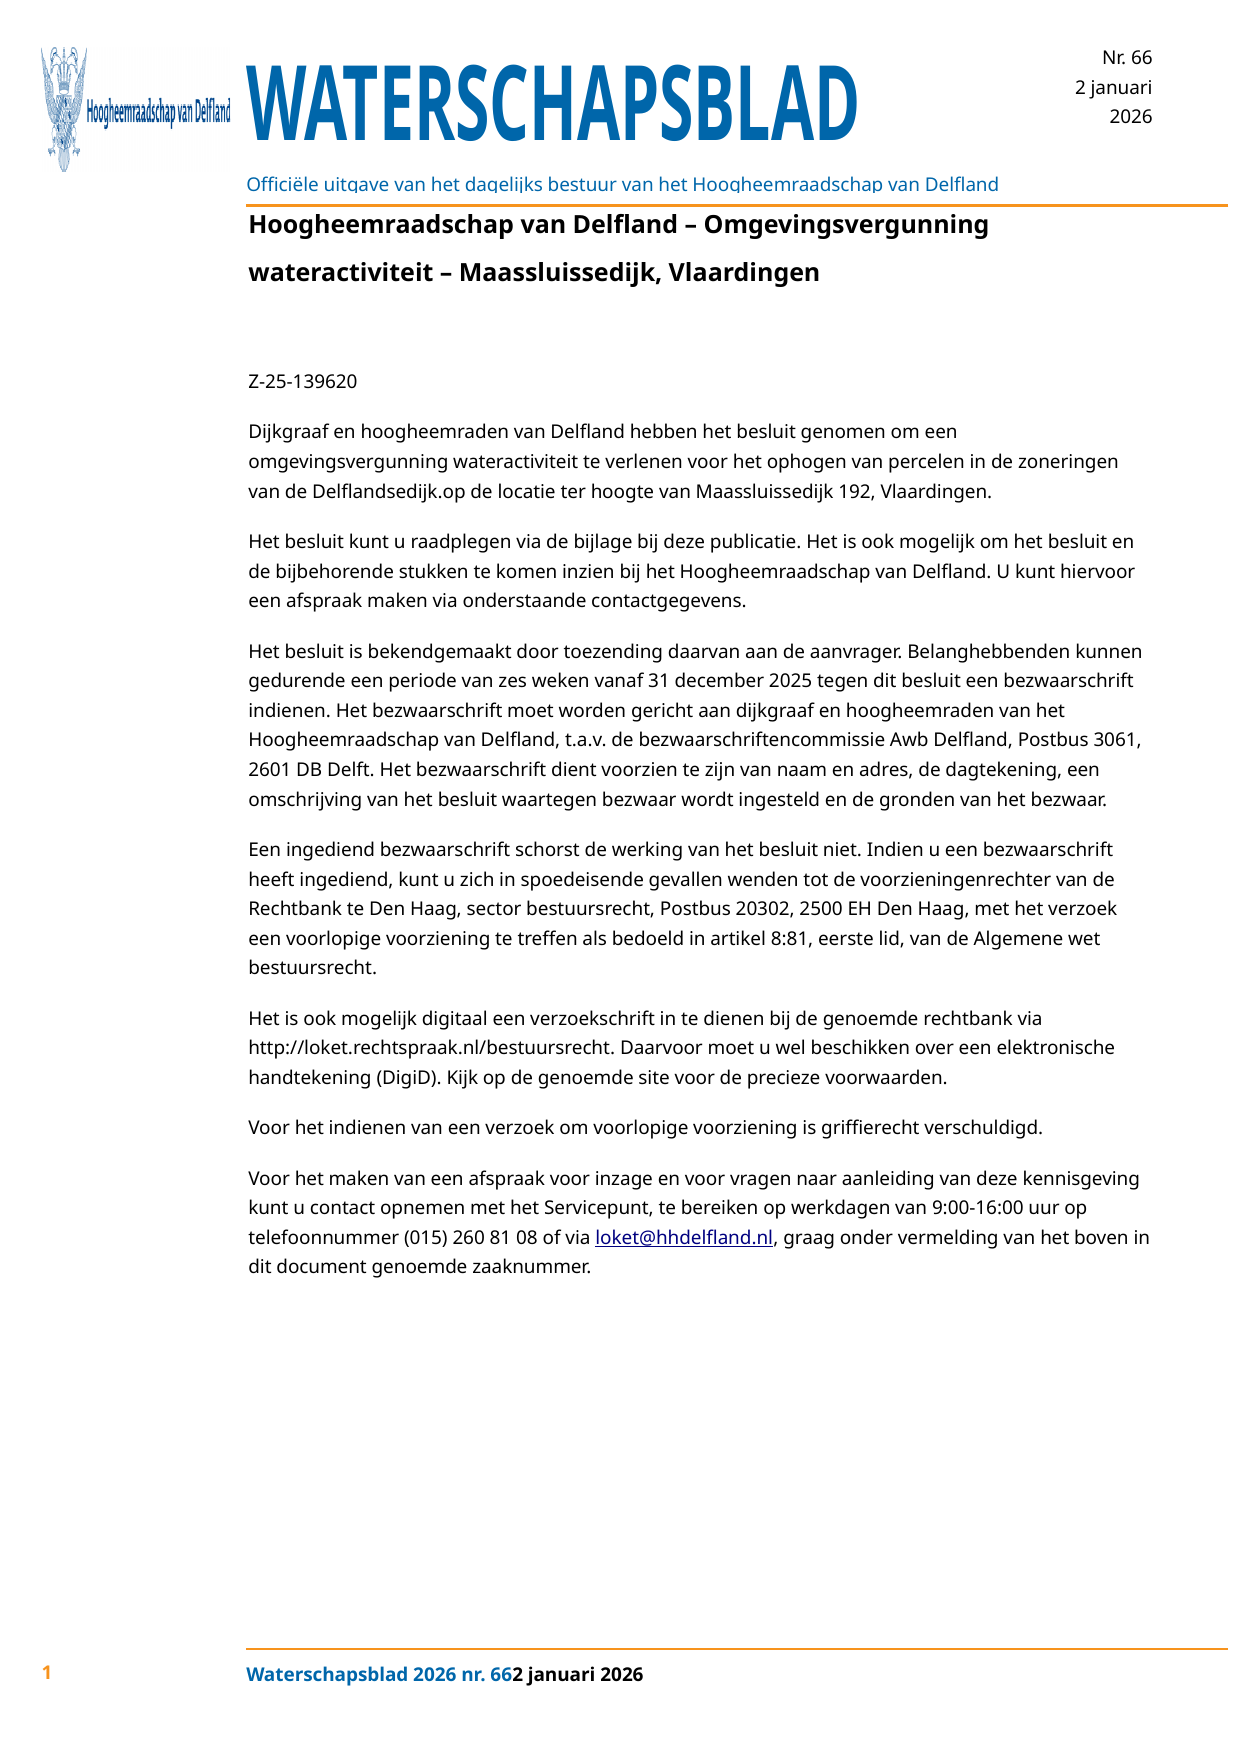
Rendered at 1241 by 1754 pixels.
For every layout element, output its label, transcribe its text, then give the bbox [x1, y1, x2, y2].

text Een ingediend bezwaarschrift schorst de werking van het besluit niet. Indien u een bezwaarschrift heeft ingediend, kunt u zich in spoedeisende gevallen wenden tot de voorzieningenrechter van de Rechtbank te Den Haag, sector bestuursrecht, Postbus 20302, 2500 EH Den Haag, met het verzoek een voorlopige voorziening te treffen als bedoeld in artikel 8:81, eerste lid, van de Algemene wet bestuursrecht. [248, 836, 1152, 980]
text Het is ook mogelijk digitaal een verzoekschrift in te dienen bij de genoemde rechtbank via http://loket.rechtspraak.nl/bestuursrecht. Daarvoor moet u wel beschikken over een elektronische handtekening (DigiD). Kijk op de genoemde site voor de precieze voorwaarden. [248, 1005, 1152, 1090]
text Dijkgraaf en hoogheemraden van Delfland hebben het besluit genomen om een omgevingsvergunning wateractiviteit te verlenen voor het ophogen van percelen in de zoneringen van de Delflandsedijk.op de locatie ter hoogte van Maassluissedijk 192, Vlaardingen. [248, 419, 1152, 504]
text Z-25-139620 [248, 368, 1152, 394]
text Voor het indienen van een verzoek om voorlopige voorziening is griffierecht verschuldigd. [248, 1114, 1152, 1140]
picture [41, 47, 231, 172]
text Het besluit is bekendgemaakt door toezending daarvan aan de aanvrager. Belanghebbenden kunnen gedurende een periode van zes weken vanaf 31 december 2025 tegen dit besluit een bezwaarschrift indienen. Het bezwaarschrift moet worden gericht aan dijkgraaf en hoogheemraden van het Hoogheemraadschap van Delfland, t.a.v. de bezwaarschriftencommissie Awb Delfland, Postbus 3061, 2601 DB Delft. Het bezwaarschrift dient voorzien te zijn van naam en adres, de dagtekening, een omschrijving van het besluit waartegen bezwaar wordt ingesteld en de gronden van het bezwaar. [248, 638, 1152, 812]
text Het besluit kunt u raadplegen via de bijlage bij deze publicatie. Het is ook mogelijk om het besluit en de bijbehorende stukken te komen inzien bij het Hoogheemraadschap van Delfland. U kunt hiervoor een afspraak maken via onderstaande contactgegevens. [248, 528, 1152, 613]
text Voor het maken van een afspraak voor inzage en voor vragen naar aanleiding van deze kennisgeving kunt u contact opnemen met het Servicepunt, te bereiken op werkdagen van 9:00-16:00 uur op telefoonnummer (015) 260 81 08 of via loket@hhdelfland.nl, graag onder vermelding van het boven in dit document genoemde zaaknummer. [248, 1165, 1152, 1279]
text Hoogheemraadschap van Delfland – Omgevingsvergunning wateractiviteit – Maassluissedijk, Vlaardingen [248, 207, 1152, 288]
